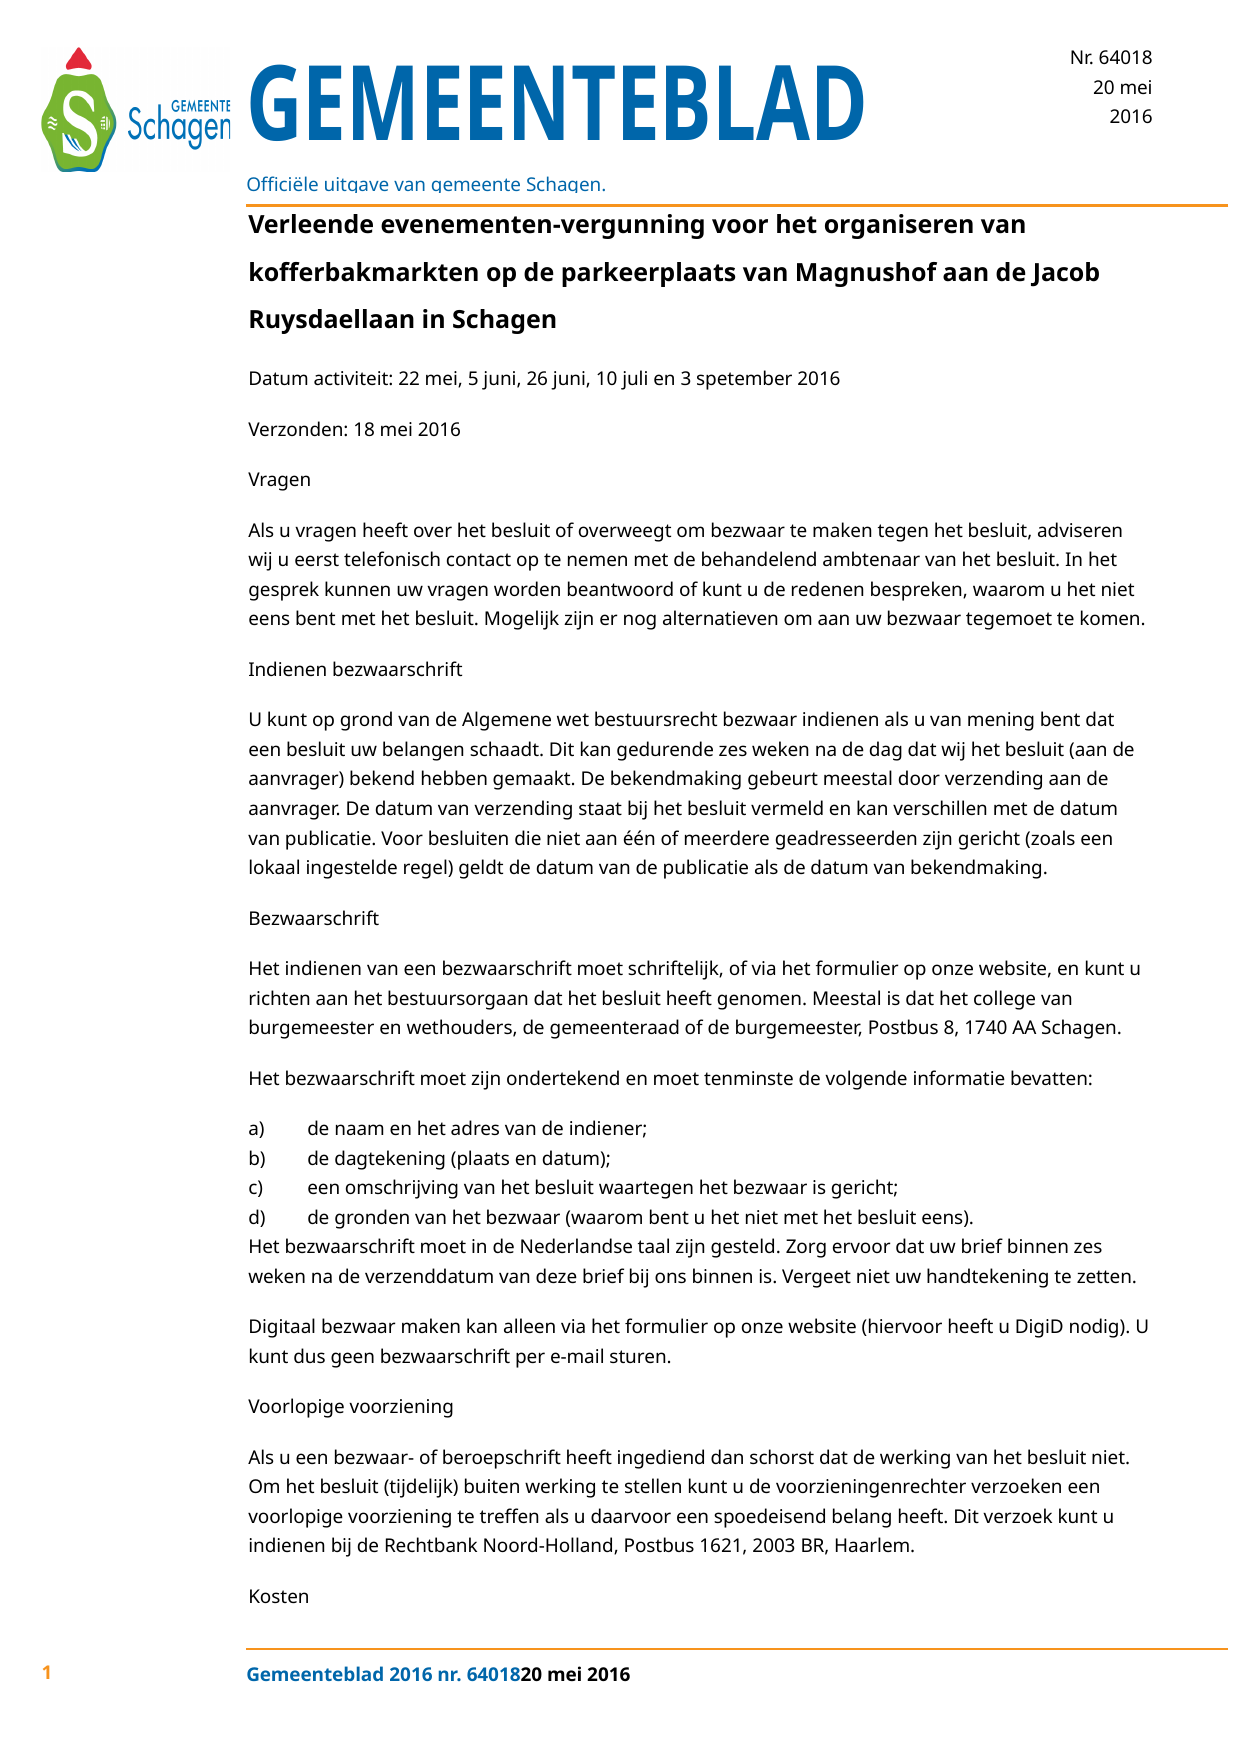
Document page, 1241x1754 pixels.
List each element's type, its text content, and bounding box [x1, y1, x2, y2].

text Vragen [248, 466, 1152, 492]
list de naam en het adres van de indiener; [248, 1115, 1152, 1141]
text U kunt op grond van de Algemene wet bestuursrecht bezwaar indienen als u van mening bent dat een besluit uw belangen schaadt. Dit kan gedurende zes weken na de dag dat wij het besluit (aan de aanvrager) bekend hebben gemaakt. De bekendmaking gebeurt meestal door verzending aan de aanvrager. De datum van verzending staat bij het besluit vermeld en kan verschillen met de datum van publicatie. Voor besluiten die niet aan één of meerdere geadresseerden zijn gericht (zoals een lokaal ingestelde regel) geldt de datum van de publicatie als de datum van bekendmaking. [248, 706, 1152, 880]
text Als u vragen heeft over het besluit of overweegt om bezwaar te maken tegen het besluit, adviseren wij u eerst telefonisch contact op te nemen met de behandelend ambtenaar van het besluit. In het gesprek kunnen uw vragen worden beantwoord of kunt u de redenen bespreken, waarom u het niet eens bent met het besluit. Mogelijk zijn er nog alternatieven om aan uw bezwaar tegemoet te komen. [248, 517, 1152, 631]
text Als u een bezwaar- of beroepschrift heeft ingediend dan schorst dat de werking van het besluit niet. Om het besluit (tijdelijk) buiten werking te stellen kunt u de voorzieningenrechter verzoeken een voorlopige voorziening te treffen als u daarvoor een spoedeisend belang heeft. Dit verzoek kunt u indienen bij de Rechtbank Noord-Holland, Postbus 1621, 2003 BR, Haarlem. [248, 1444, 1152, 1558]
text Voorlopige voorziening [248, 1393, 1152, 1419]
text Datum activiteit: 22 mei, 5 juni, 26 juni, 10 juli en 3 spetember 2016 [248, 366, 1152, 391]
picture [41, 47, 231, 172]
text Verleende evenementen-vergunning voor het organiseren van kofferbakmarkten op de parkeerplaats van Magnushof aan de Jacob Ruysdaellaan in Schagen [248, 207, 1152, 336]
text Bezwaarschrift [248, 905, 1152, 930]
text Verzonden: 18 mei 2016 [248, 416, 1152, 442]
text Digitaal bezwaar maken kan alleen via het formulier op onze website (hiervoor heeft u DigiD nodig). U kunt dus geen bezwaarschrift per e-mail sturen. [248, 1313, 1152, 1369]
list de dagtekening (plaats en datum); [248, 1145, 1152, 1170]
text Het bezwaarschrift moet zijn ondertekend en moet tenminste de volgende informatie bevatten: [248, 1065, 1152, 1090]
text Kosten [248, 1583, 1152, 1609]
text Indienen bezwaarschrift [248, 656, 1152, 682]
text Het bezwaarschrift moet in de Nederlandse taal zijn gesteld. Zorg ervoor dat uw brief binnen zes weken na de verzenddatum van deze brief bij ons binnen is. Vergeet niet uw handtekening te zetten. [248, 1233, 1152, 1289]
list de gronden van het bezwaar (waarom bent u het niet met het besluit eens). [248, 1204, 1152, 1229]
text Het indienen van een bezwaarschrift moet schriftelijk, of via het formulier op onze website, en kunt u richten aan het bestuursorgaan dat het besluit heeft genomen. Meestal is dat het college van burgemeester en wethouders, de gemeenteraad of de burgemeester, Postbus 8, 1740 AA Schagen. [248, 955, 1152, 1040]
list een omschrijving van het besluit waartegen het bezwaar is gericht; [248, 1174, 1152, 1200]
